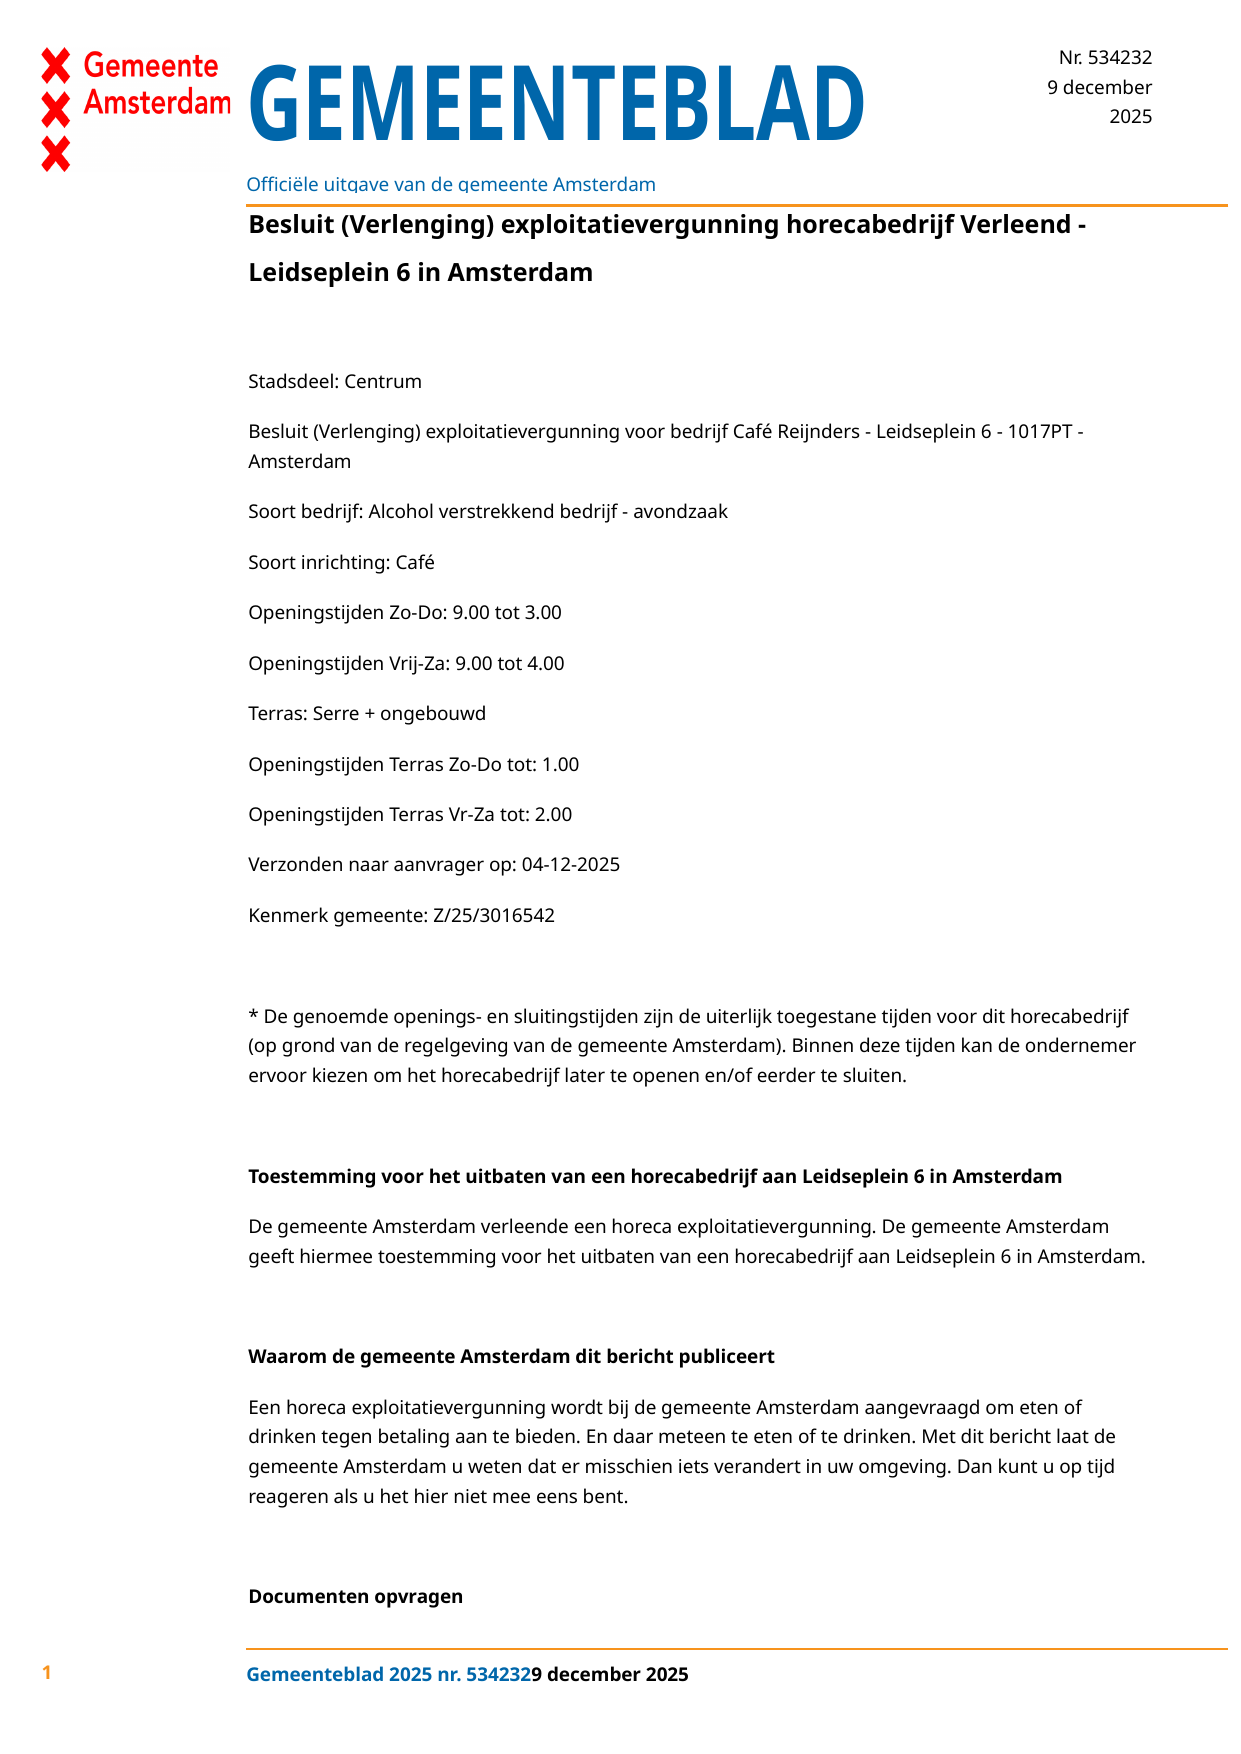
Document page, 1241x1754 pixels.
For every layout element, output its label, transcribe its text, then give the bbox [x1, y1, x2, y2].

text De gemeente Amsterdam verleende een horeca exploitatievergunning. De gemeente Amsterdam geeft hiermee toestemming voor het uitbaten van een horecabedrijf aan Leidseplein 6 in Amsterdam. [248, 1213, 1152, 1269]
text Soort bedrijf: Alcohol verstrekkend bedrijf - avondzaak [248, 499, 1152, 524]
text Openingstijden Vrij-Za: 9.00 tot 4.00 [248, 650, 1152, 676]
text Toestemming voor het uitbaten van een horecabedrijf aan Leidseplein 6 in Amsterdam [248, 1163, 1152, 1189]
text Openingstijden Zo-Do: 9.00 tot 3.00 [248, 599, 1152, 625]
text Kenmerk gemeente: Z/25/3016542 [248, 902, 1152, 928]
picture [41, 47, 231, 172]
text * De genoemde openings- en sluitingstijden zijn de uiterlijk toegestane tijden voor dit horecabedrijf (op grond van de regelgeving van de gemeente Amsterdam). Binnen deze tijden kan de ondernemer ervoor kiezen om het horecabedrijf later te openen en/of eerder te sluiten. [248, 1003, 1152, 1088]
text Verzonden naar aanvrager op: 04-12-2025 [248, 852, 1152, 877]
text Openingstijden Terras Zo-Do tot: 1.00 [248, 751, 1152, 777]
text Waarom de gemeente Amsterdam dit bericht publiceert [248, 1344, 1152, 1369]
text Besluit (Verlenging) exploitatievergunning horecabedrijf Verleend - Leidseplein 6 in Amsterdam [248, 207, 1152, 288]
text Een horeca exploitatievergunning wordt bij de gemeente Amsterdam aangevraagd om eten of drinken tegen betaling aan te bieden. En daar meteen te eten of te drinken. Met dit bericht laat de gemeente Amsterdam u weten dat er misschien iets verandert in uw omgeving. Dan kunt u op tijd reageren als u het hier niet mee eens bent. [248, 1394, 1152, 1509]
text Stadsdeel: Centrum [248, 368, 1152, 394]
text Openingstijden Terras Vr-Za tot: 2.00 [248, 801, 1152, 827]
text Terras: Serre + ongebouwd [248, 700, 1152, 726]
text Documenten opvragen [248, 1584, 1152, 1609]
text Soort inrichting: Café [248, 549, 1152, 575]
text Besluit (Verlenging) exploitatievergunning voor bedrijf Café Reijnders - Leidseplein 6 - 1017PT - Amsterdam [248, 419, 1152, 474]
